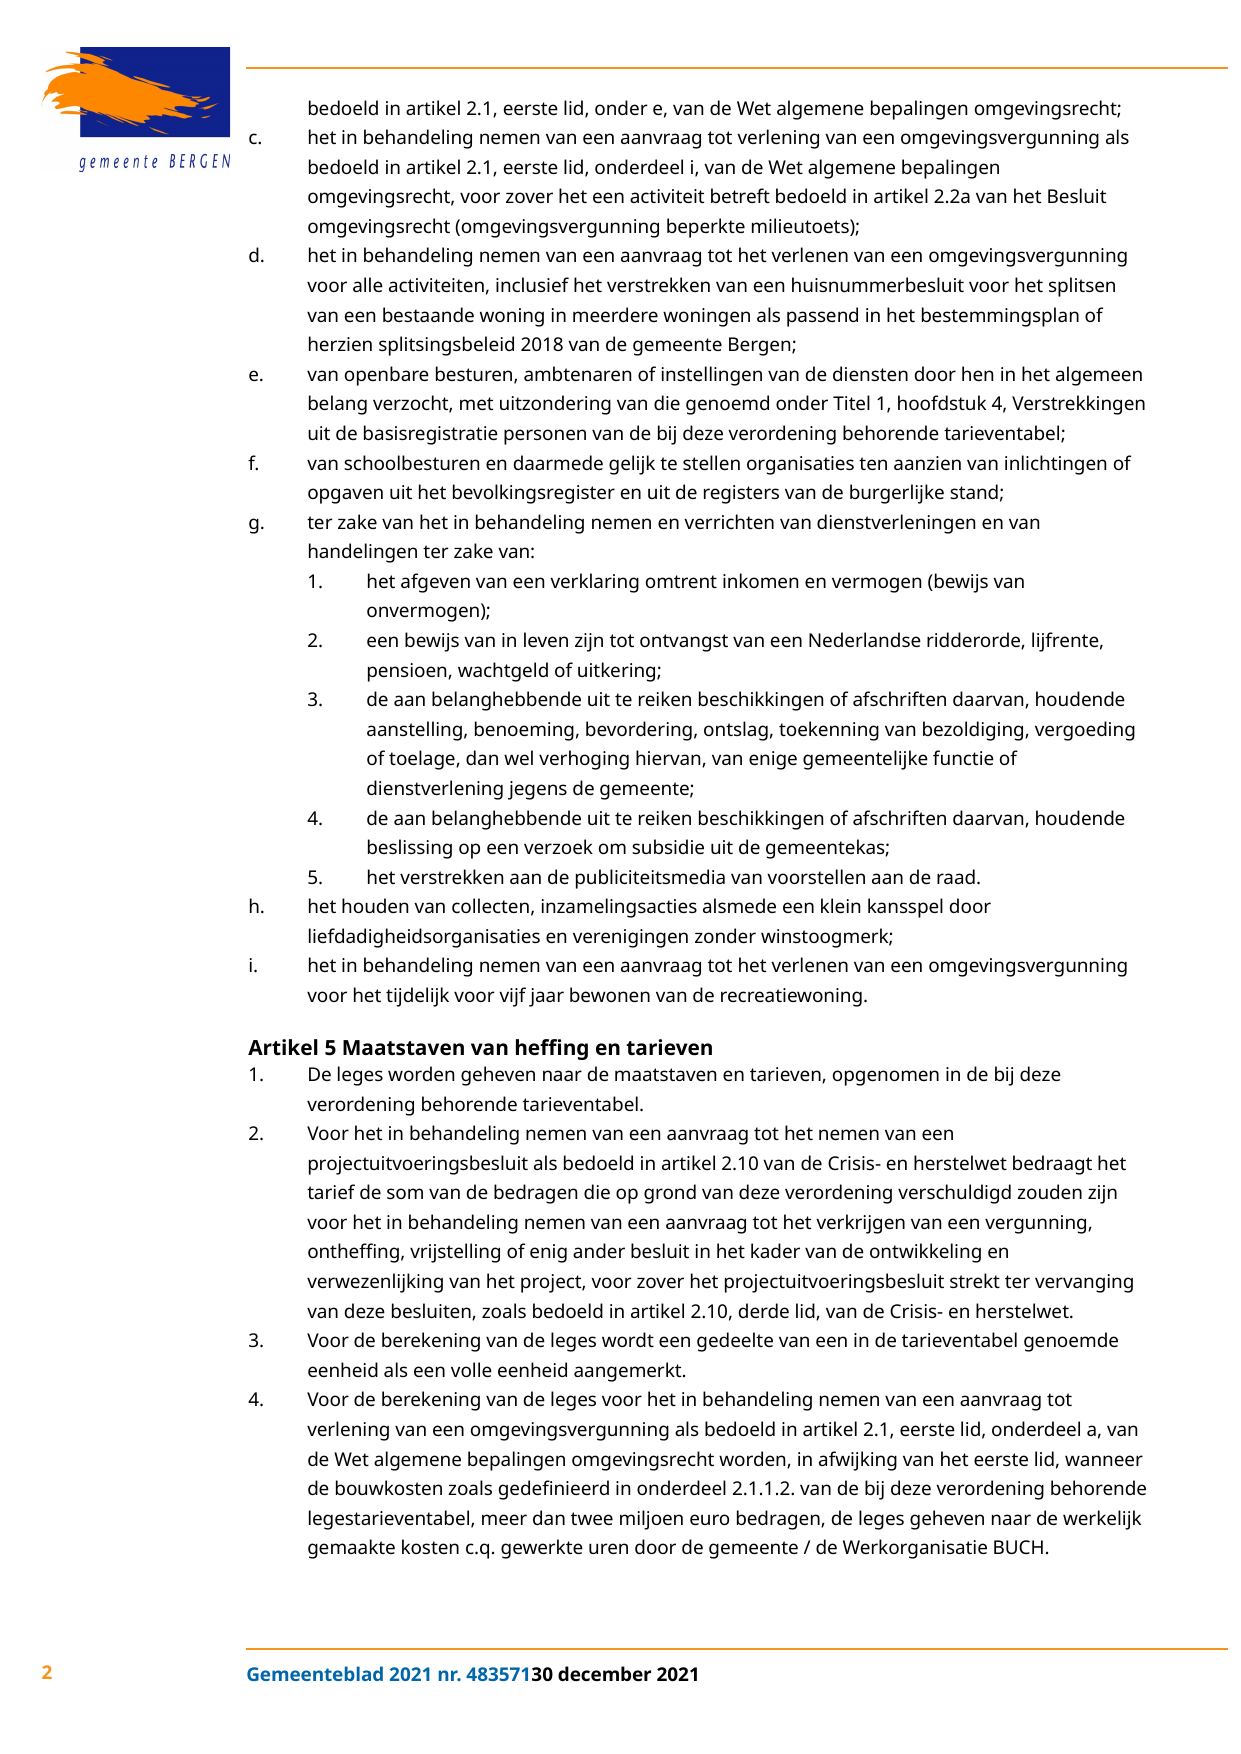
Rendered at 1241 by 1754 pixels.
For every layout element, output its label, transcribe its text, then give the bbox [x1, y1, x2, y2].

list een bewijs van in leven zijn tot ontvangst van een Nederlandse ridderorde, lijfrente, pensioen, wachtgeld of uitkering; [307, 627, 1152, 683]
list het afgeven van een verklaring omtrent inkomen en vermogen (bewijs van onvermogen); [307, 568, 1152, 623]
list het verstrekken aan de publiciteitsmedia van voorstellen aan de raad. [307, 864, 1152, 890]
list het in behandeling nemen van een aanvraag tot het verlenen van een omgevingsvergunning voor alle activiteiten, inclusief het verstrekken van een huisnummerbesluit voor het splitsen van een bestaande woning in meerdere woningen als passend in het bestemmingsplan of herzien splitsingsbeleid 2018 van de gemeente Bergen; [248, 243, 1152, 357]
list De leges worden geheven naar de maatstaven en tarieven, opgenomen in de bij deze verordening behorende tarieventabel. [248, 1061, 1152, 1116]
list Voor het in behandeling nemen van een aanvraag tot het nemen van een projectuitvoeringsbesluit als bedoeld in artikel 2.10 van de Crisis- en herstelwet bedraagt het tarief de som van de bedragen die op grond van deze verordening verschuldigd zouden zijn voor het in behandeling nemen van een aanvraag tot het verkrijgen van een vergunning, ontheffing, vrijstelling of enig ander besluit in het kader van de ontwikkeling en verwezenlijking van het project, voor zover het projectuitvoeringsbesluit strekt ter vervanging van deze besluiten, zoals bedoeld in artikel 2.10, derde lid, van de Crisis- en herstelwet. [248, 1120, 1152, 1323]
list de aan belanghebbende uit te reiken beschikkingen of afschriften daarvan, houdende aanstelling, benoeming, bevordering, ontslag, toekenning van bezoldiging, vergoeding of toelage, dan wel verhoging hiervan, van enige gemeentelijke functie of dienstverlening jegens de gemeente; [307, 686, 1152, 801]
list ter zake van het in behandeling nemen en verrichten van dienstverleningen en van handelingen ter zake van: [248, 509, 1152, 564]
list het in behandeling nemen van een aanvraag tot verlening van een omgevingsvergunning als bedoeld in artikel 2.1, eerste lid, onderdeel i, van de Wet algemene bepalingen omgevingsrecht, voor zover het een activiteit betreft bedoeld in artikel 2.2a van het Besluit omgevingsrecht (omgevingsvergunning beperkte milieutoets); [248, 124, 1152, 239]
picture [41, 47, 231, 172]
list Voor de berekening van de leges wordt een gedeelte van een in de tarieventabel genoemde eenheid als een volle eenheid aangemerkt. [248, 1327, 1152, 1383]
list het houden van collecten, inzamelingsacties alsmede een klein kansspel door liefdadigheidsorganisaties en verenigingen zonder winstoogmerk; [248, 893, 1152, 949]
list bedoeld in artikel 2.1, eerste lid, onder e, van de Wet algemene bepalingen omgevingsrecht; [248, 95, 1152, 121]
list de aan belanghebbende uit te reiken beschikkingen of afschriften daarvan, houdende beslissing op een verzoek om subsidie uit de gemeentekas; [307, 805, 1152, 860]
list van openbare besturen, ambtenaren of instellingen van de diensten door hen in het algemeen belang verzocht, met uitzondering van die genoemd onder Titel 1, hoofdstuk 4, Verstrekkingen uit de basisregistratie personen van de bij deze verordening behorende tarieventabel; [248, 361, 1152, 446]
list van schoolbesturen en daarmede gelijk te stellen organisaties ten aanzien van inlichtingen of opgaven uit het bevolkingsregister en uit de registers van de burgerlijke stand; [248, 450, 1152, 505]
list het in behandeling nemen van een aanvraag tot het verlenen van een omgevingsvergunning voor het tijdelijk voor vijf jaar bewonen van de recreatiewoning. [248, 953, 1152, 1008]
text Artikel 5 Maatstaven van heffing en tarieven [248, 1033, 1152, 1061]
list Voor de berekening van de leges voor het in behandeling nemen van een aanvraag tot verlening van een omgevingsvergunning als bedoeld in artikel 2.1, eerste lid, onderdeel a, van de Wet algemene bepalingen omgevingsrecht worden, in afwijking van het eerste lid, wanneer de bouwkosten zoals gedefinieerd in onderdeel 2.1.1.2. van de bij deze verordening behorende legestarieventabel, meer dan twee miljoen euro bedragen, de leges geheven naar de werkelijk gemaakte kosten c.q. gewerkte uren door de gemeente / de Werkorganisatie BUCH. [248, 1387, 1152, 1560]
